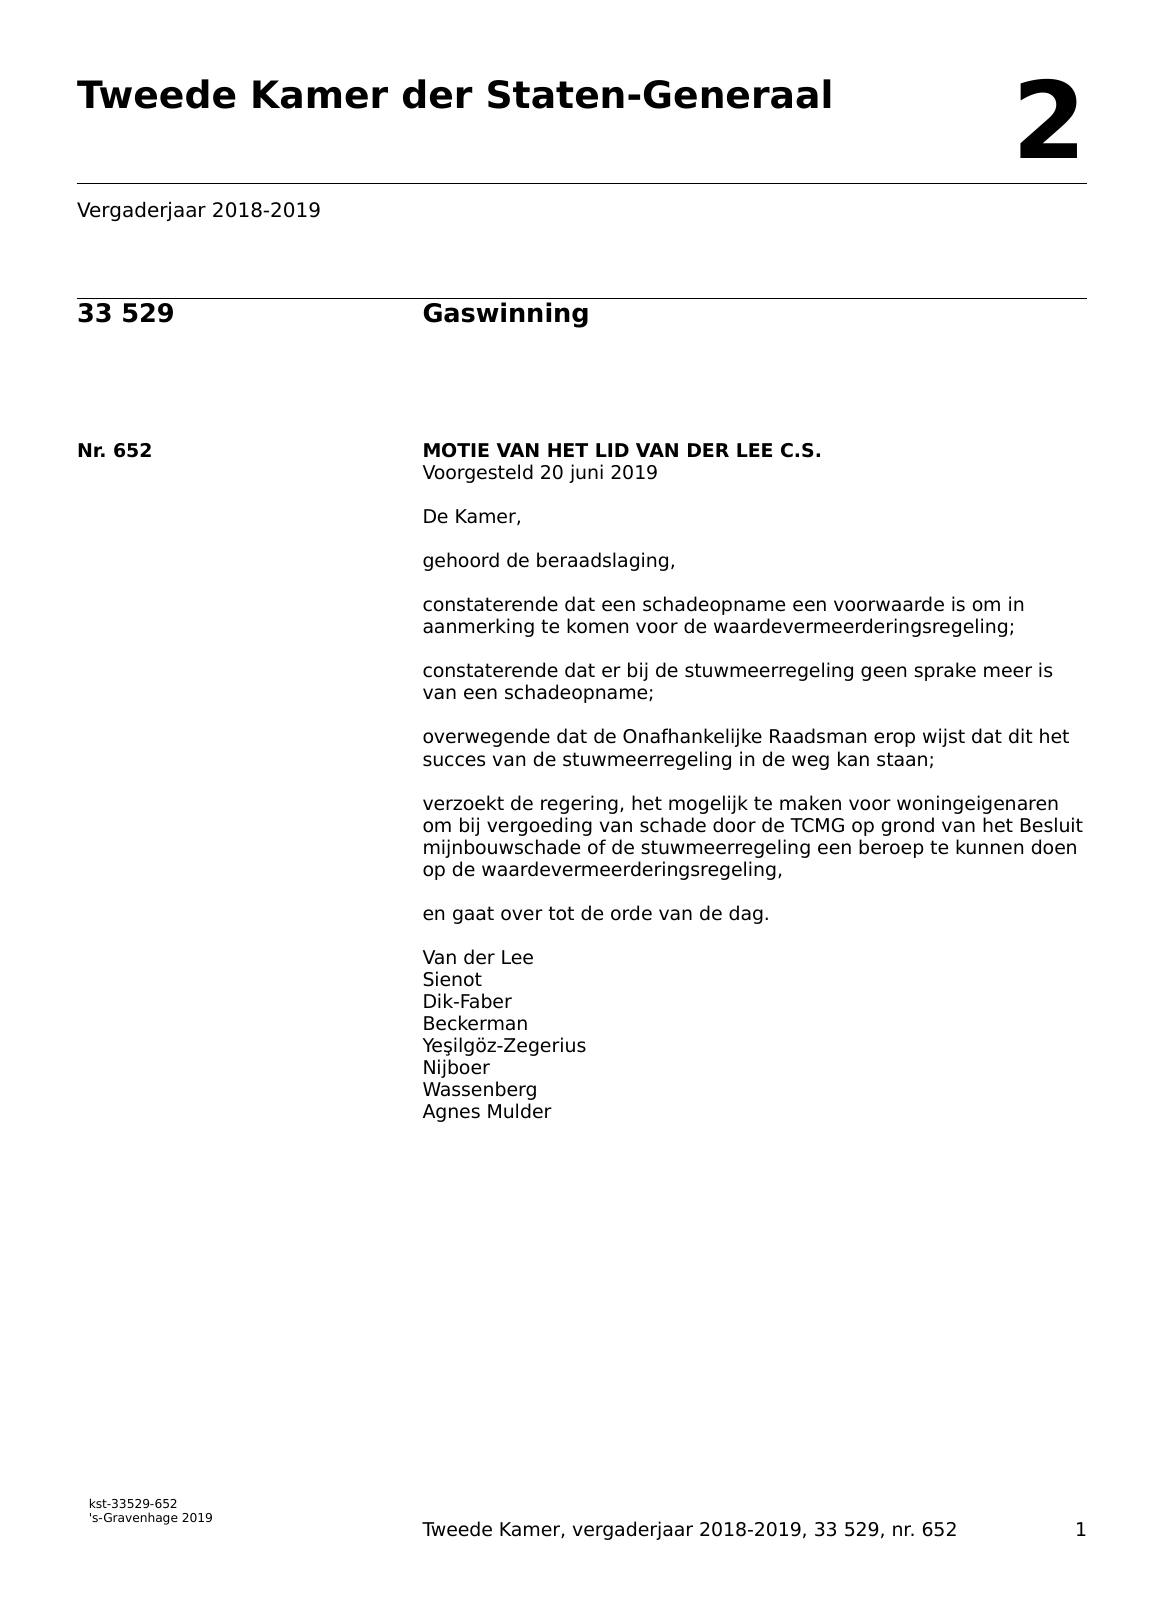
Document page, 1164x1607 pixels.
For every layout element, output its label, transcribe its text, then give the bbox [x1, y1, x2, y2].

text constaterende dat een schadeopname een voorwaarde is om in aanmerking te komen voor de waardevermeerderingsregeling; [422, 594, 1087, 638]
text verzoekt de regering, het mogelijk te maken voor woningeigenaren om bij vergoeding van schade door de TCMG op grond van het Besluit mijnbouwschade of de stuwmeerregeling een beroep te kunnen doen op de waardevermeerderingsregeling, [422, 793, 1087, 881]
text Agnes Mulder [422, 1101, 1087, 1123]
text De Kamer, [422, 506, 1087, 528]
text Nijboer [422, 1057, 1087, 1079]
table_cell Vergaderjaar 2018-2019 [77, 184, 1087, 298]
table_header 2 [886, 59, 1087, 183]
text Sienot [422, 969, 1087, 991]
text Yeşilgöz-Zegerius [422, 1035, 1087, 1057]
text kst-33529-652 [88, 1497, 323, 1511]
text Voorgesteld 20 juni 2019 [422, 462, 1087, 484]
text en gaat over tot de orde van de dag. [422, 903, 1087, 925]
table_header Tweede Kamer der Staten-Generaal [77, 59, 886, 183]
text Van der Lee [422, 947, 1087, 969]
text constaterende dat er bij de stuwmeerregeling geen sprake meer is van een schadeopname; [422, 660, 1087, 704]
text Beckerman [422, 1013, 1087, 1035]
subtitle Nr. 652 MOTIE VAN HET LID VAN DER LEE C.S. [77, 440, 1087, 462]
text Wassenberg [422, 1079, 1087, 1101]
text overwegende dat de Onafhankelijke Raadsman erop wijst dat dit het succes van de stuwmeerregeling in de weg kan staan; [422, 726, 1087, 770]
text Dik-Faber [422, 991, 1087, 1013]
text gehoord de beraadslaging, [422, 550, 1087, 572]
subtitle 33 529 Gaswinning [77, 299, 1087, 329]
text 's-Gravenhage 2019 [88, 1511, 323, 1525]
